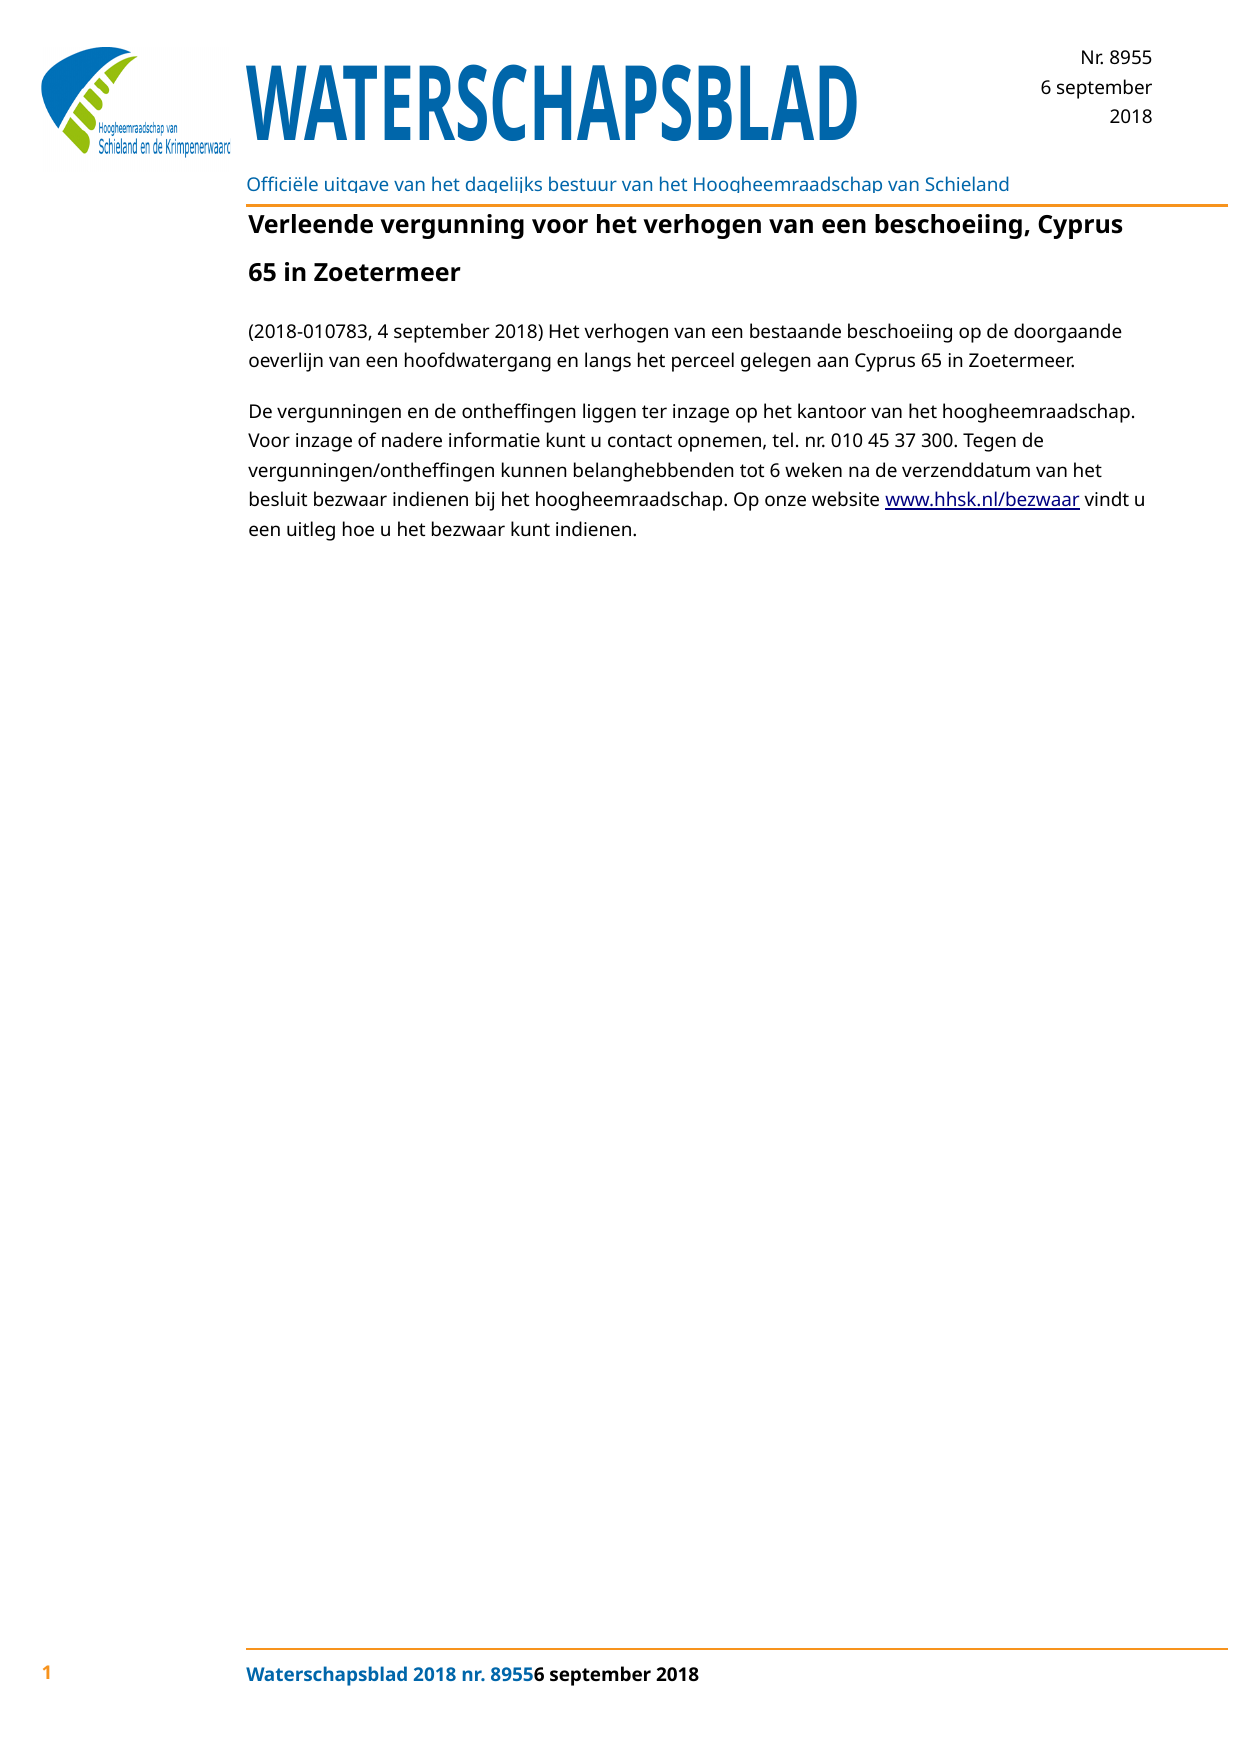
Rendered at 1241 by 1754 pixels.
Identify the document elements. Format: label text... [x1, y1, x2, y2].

picture [41, 47, 231, 172]
text Verleende vergunning voor het verhogen van een beschoeiing, Cyprus 65 in Zoetermeer [248, 207, 1152, 288]
text (2018-010783, 4 september 2018) Het verhogen van een bestaande beschoeiing op de doorgaande oeverlijn van een hoofdwatergang en langs het perceel gelegen aan Cyprus 65 in Zoetermeer. [248, 318, 1152, 373]
text De vergunningen en de ontheffingen liggen ter inzage op het kantoor van het hoogheemraadschap. Voor inzage of nadere informatie kunt u contact opnemen, tel. nr. 010 45 37 300. Tegen de vergunningen/ontheffingen kunnen belanghebbenden tot 6 weken na de verzenddatum van het besluit bezwaar indienen bij het hoogheemraadschap. Op onze website www.hhsk.nl/bezwaar vindt u een uitleg hoe u het bezwaar kunt indienen. [248, 398, 1152, 542]
